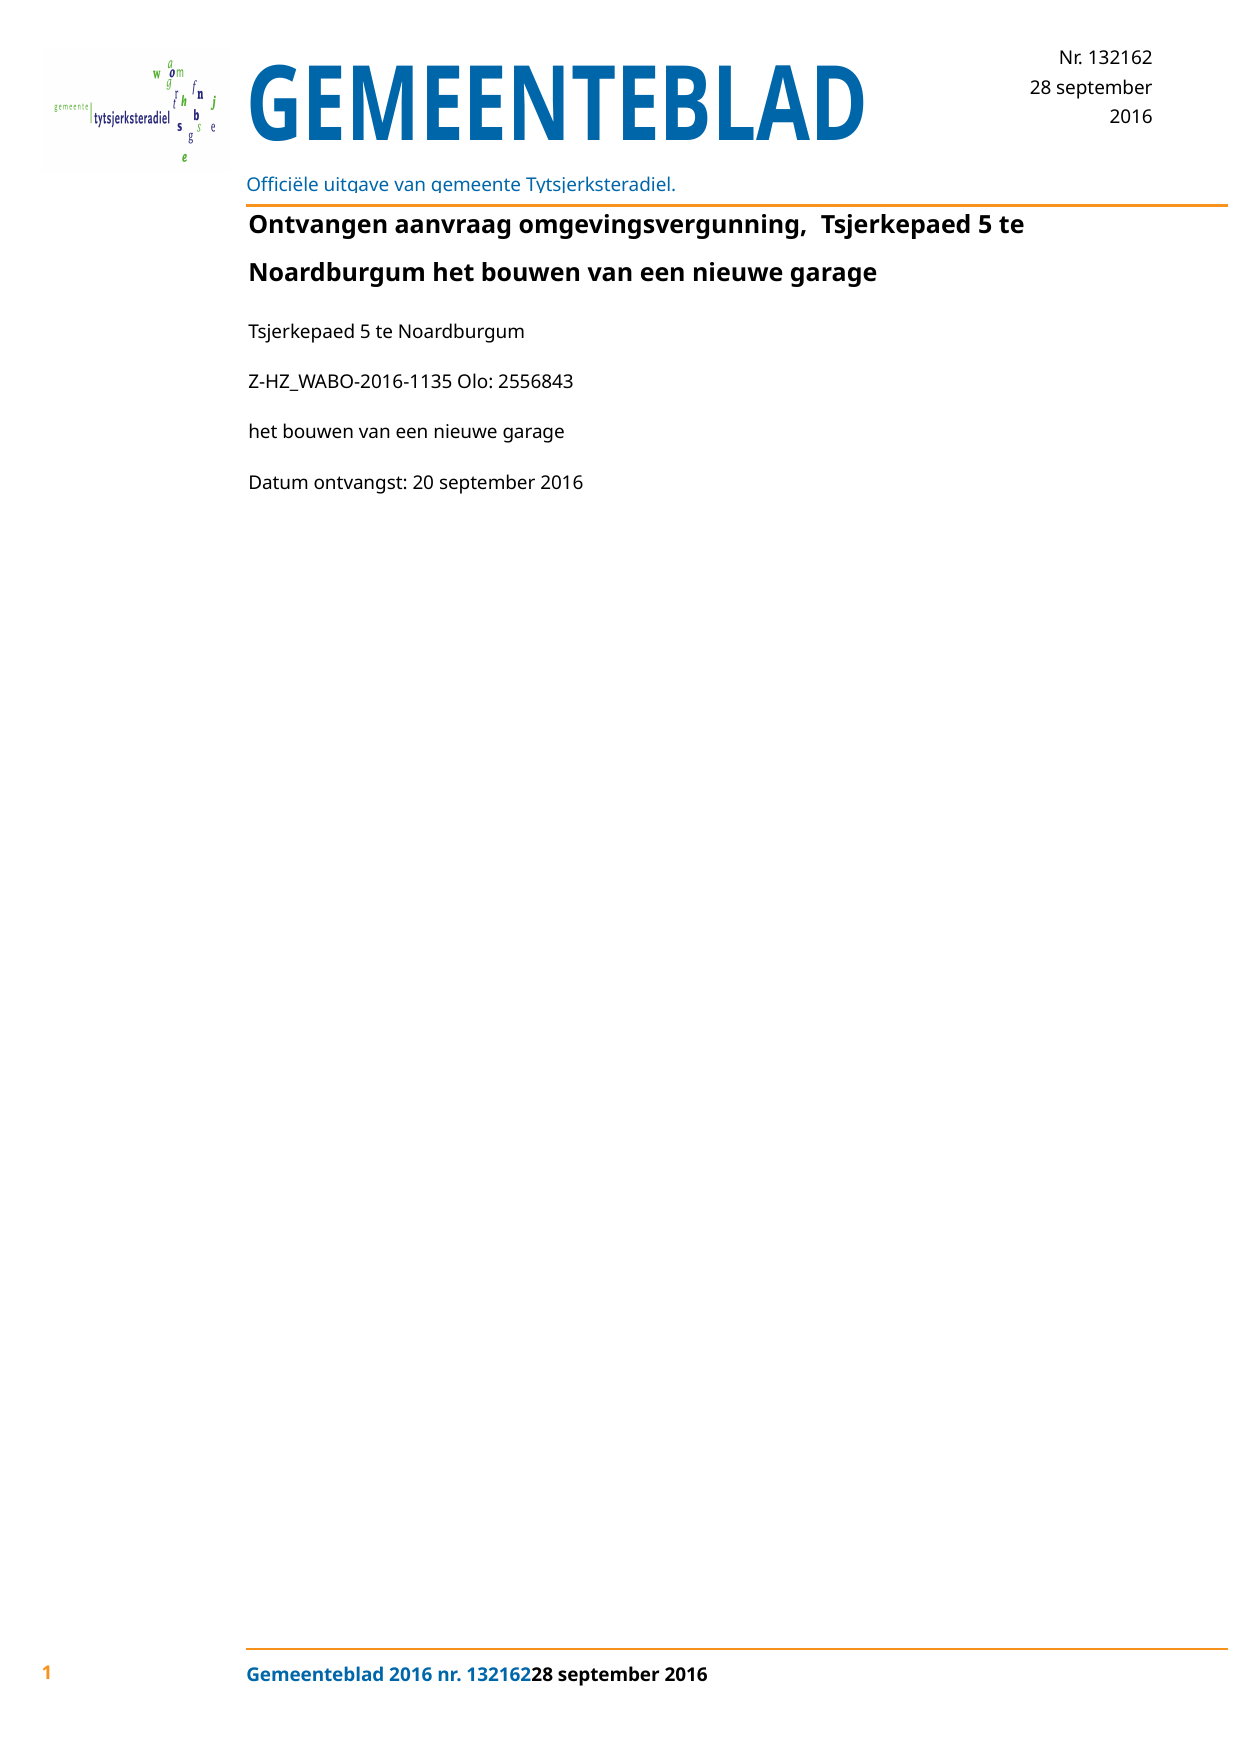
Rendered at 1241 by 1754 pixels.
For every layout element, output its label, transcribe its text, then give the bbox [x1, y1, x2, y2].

text Datum ontvangst: 20 september 2016 [248, 469, 1152, 495]
text Tsjerkepaed 5 te Noardburgum [248, 318, 1152, 344]
text Z-HZ_WABO-2016-1135 Olo: 2556843 [248, 368, 1152, 394]
text Ontvangen aanvraag omgevingsvergunning, Tsjerkepaed 5 te Noardburgum het bouwen van een nieuwe garage [248, 207, 1152, 288]
picture [41, 47, 231, 172]
text het bouwen van een nieuwe garage [248, 419, 1152, 444]
